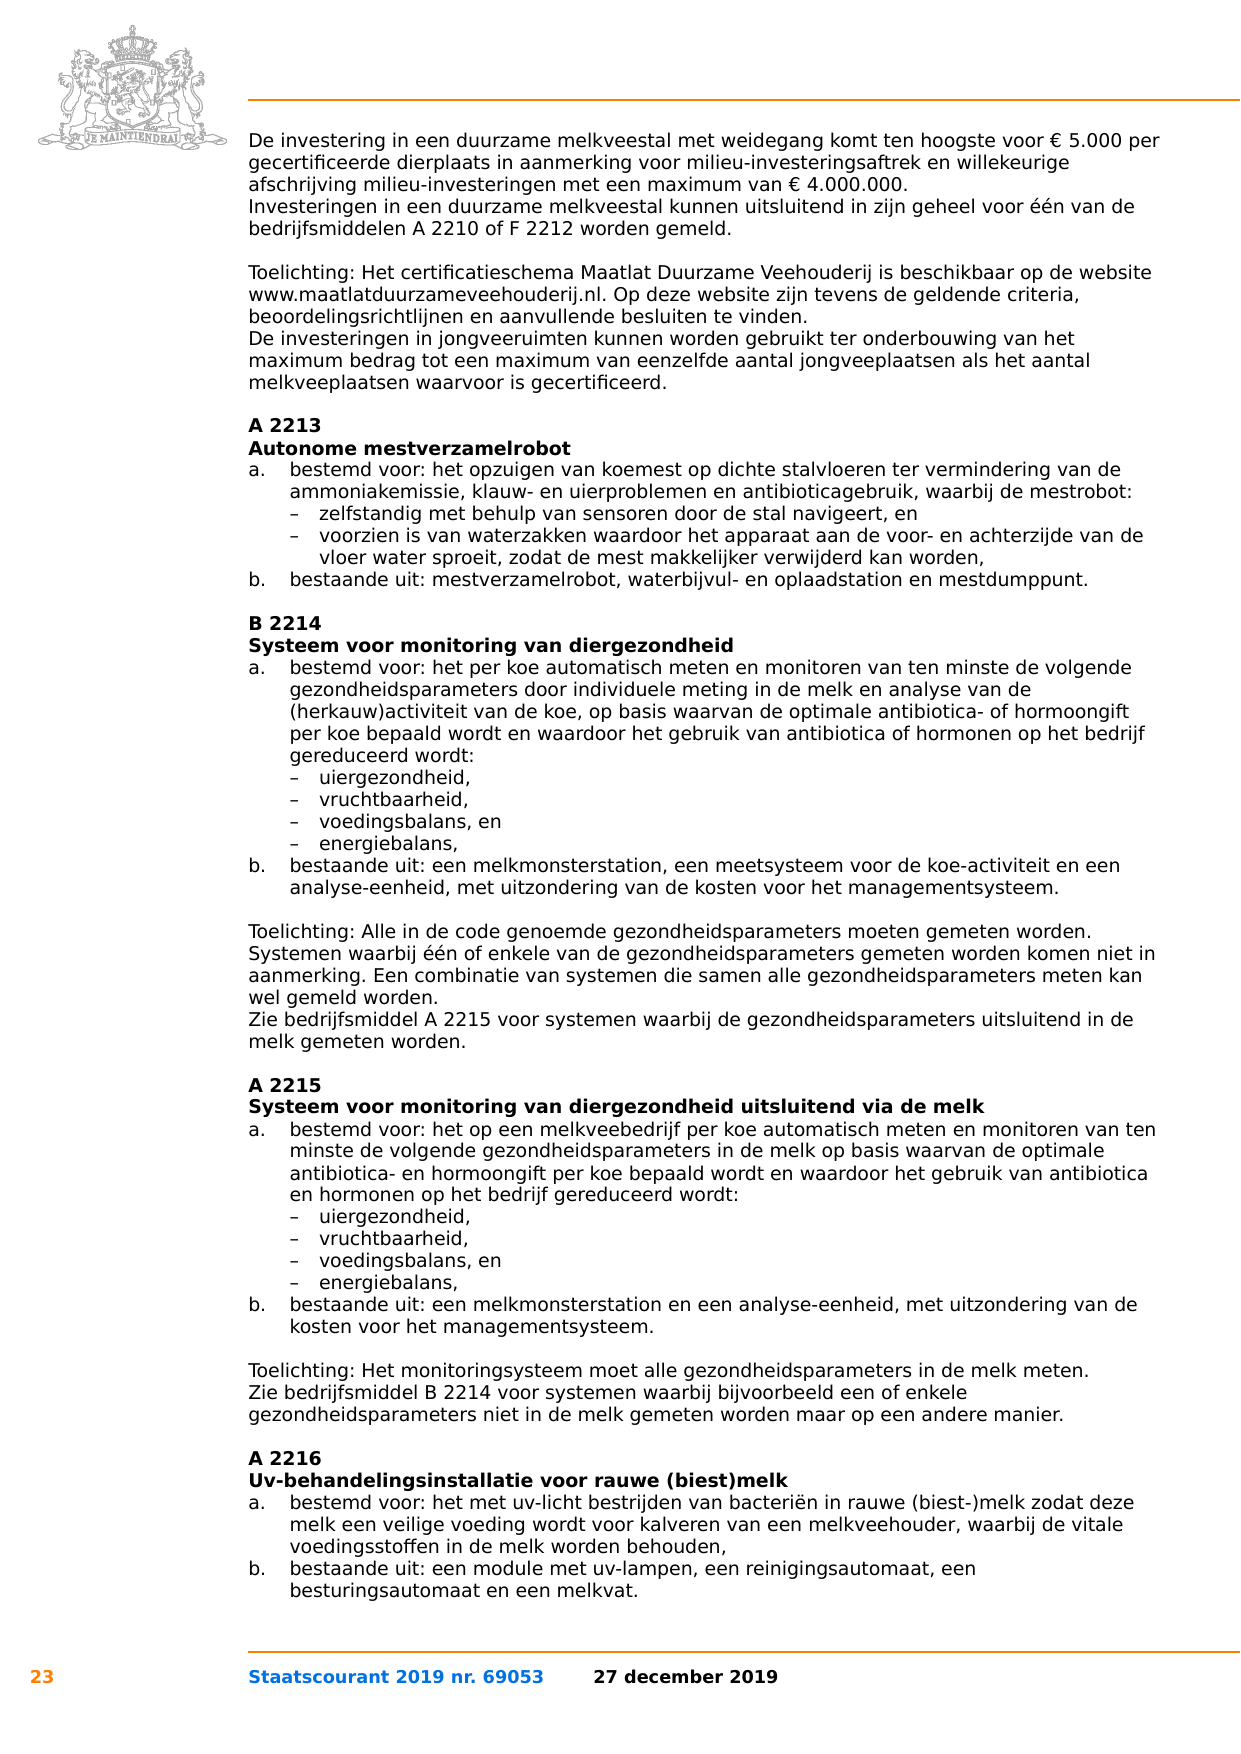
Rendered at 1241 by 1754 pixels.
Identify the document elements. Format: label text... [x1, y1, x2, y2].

text Zie bedrijfsmiddel B 2214 voor systemen waarbij bijvoorbeeld een of enkele gezondheidsparameters niet in de melk gemeten worden maar op een andere manier. [248, 1382, 1163, 1426]
text Systeem voor monitoring van diergezondheid [248, 635, 1163, 657]
text b. bestaande uit: een melkmonsterstation en een analyse-eenheid, met uitzondering van de kosten voor het managementsysteem. [248, 1294, 1163, 1338]
text – uiergezondheid, [289, 767, 1163, 789]
text A 2215 [248, 1074, 1163, 1096]
text Toelichting: Het monitoringsysteem moet alle gezondheidsparameters in de melk meten. [248, 1360, 1163, 1382]
text a. bestemd voor: het met uv-licht bestrijden van bacteriën in rauwe (biest-)melk zodat deze melk een veilige voeding wordt voor kalveren van een melkveehouder, waarbij de vitale voedingsstoffen in de melk worden behouden, [248, 1492, 1163, 1558]
text Toelichting: Alle in de code genoemde gezondheidsparameters moeten gemeten worden. Systemen waarbij één of enkele van de gezondheidsparameters gemeten worden komen niet in aanmerking. Een combinatie van systemen die samen alle gezondheidsparameters meten kan wel gemeld worden. [248, 921, 1163, 1009]
text Systeem voor monitoring van diergezondheid uitsluitend via de melk [248, 1096, 1163, 1118]
text Uv-behandelingsinstallatie voor rauwe (biest)melk [248, 1470, 1163, 1492]
text – voorzien is van waterzakken waardoor het apparaat aan de voor- en achterzijde van de vloer water sproeit, zodat de mest makkelijker verwijderd kan worden, [289, 525, 1163, 569]
text a. bestemd voor: het op een melkveebedrijf per koe automatisch meten en monitoren van ten minste de volgende gezondheidsparameters in de melk op basis waarvan de optimale antibiotica- en hormoongift per koe bepaald wordt en waardoor het gebruik van antibiotica en hormonen op het bedrijf gereduceerd wordt: [248, 1118, 1163, 1206]
text Zie bedrijfsmiddel A 2215 voor systemen waarbij de gezondheidsparameters uitsluitend in de melk gemeten worden. [248, 1009, 1163, 1053]
text B 2214 [248, 613, 1163, 635]
text A 2216 [248, 1448, 1163, 1470]
text – energiebalans, [289, 833, 1163, 855]
text – voedingsbalans, en [289, 1250, 1163, 1272]
text – vruchtbaarheid, [289, 1228, 1163, 1250]
text – voedingsbalans, en [289, 811, 1163, 833]
text De investeringen in jongveeruimten kunnen worden gebruikt ter onderbouwing van het maximum bedrag tot een maximum van eenzelfde aantal jongveeplaatsen als het aantal melkveeplaatsen waarvoor is gecertificeerd. [248, 328, 1163, 393]
text – vruchtbaarheid, [289, 789, 1163, 811]
text Autonome mestverzamelrobot [248, 437, 1163, 459]
text a. bestemd voor: het per koe automatisch meten en monitoren van ten minste de volgende gezondheidsparameters door individuele meting in de melk en analyse van de (herkauw)activiteit van de koe, op basis waarvan de optimale antibiotica- of hormoongift per koe bepaald wordt en waardoor het gebruik van antibiotica of hormonen op het bedrijf gereduceerd wordt: [248, 657, 1163, 767]
text a. bestemd voor: het opzuigen van koemest op dichte stalvloeren ter vermindering van de ammoniakemissie, klauw- en uierproblemen en antibioticagebruik, waarbij de mestrobot: [248, 459, 1163, 503]
text b. bestaande uit: een melkmonsterstation, een meetsysteem voor de koe-activiteit en een analyse-eenheid, met uitzondering van de kosten voor het managementsysteem. [248, 855, 1163, 899]
picture [38, 25, 227, 150]
text Toelichting: Het certificatieschema Maatlat Duurzame Veehouderij is beschikbaar op de website www.maatlatduurzameveehouderij.nl. Op deze website zijn tevens de geldende criteria, beoordelingsrichtlijnen en aanvullende besluiten te vinden. [248, 262, 1163, 328]
text b. bestaande uit: een module met uv-lampen, een reinigingsautomaat, een besturingsautomaat en een melkvat. [248, 1558, 1163, 1602]
text A 2213 [248, 415, 1163, 437]
text De investering in een duurzame melkveestal met weidegang komt ten hoogste voor € 5.000 per gecertificeerde dierplaats in aanmerking voor milieu-investeringsaftrek en willekeurige afschrijving milieu-investeringen met een maximum van € 4.000.000. [248, 130, 1163, 196]
text b. bestaande uit: mestverzamelrobot, waterbijvul- en oplaadstation en mestdumppunt. [248, 569, 1163, 591]
text – zelfstandig met behulp van sensoren door de stal navigeert, en [289, 503, 1163, 525]
text – energiebalans, [289, 1272, 1163, 1294]
text Investeringen in een duurzame melkveestal kunnen uitsluitend in zijn geheel voor één van de bedrijfsmiddelen A 2210 of F 2212 worden gemeld. [248, 196, 1163, 240]
text – uiergezondheid, [289, 1206, 1163, 1228]
